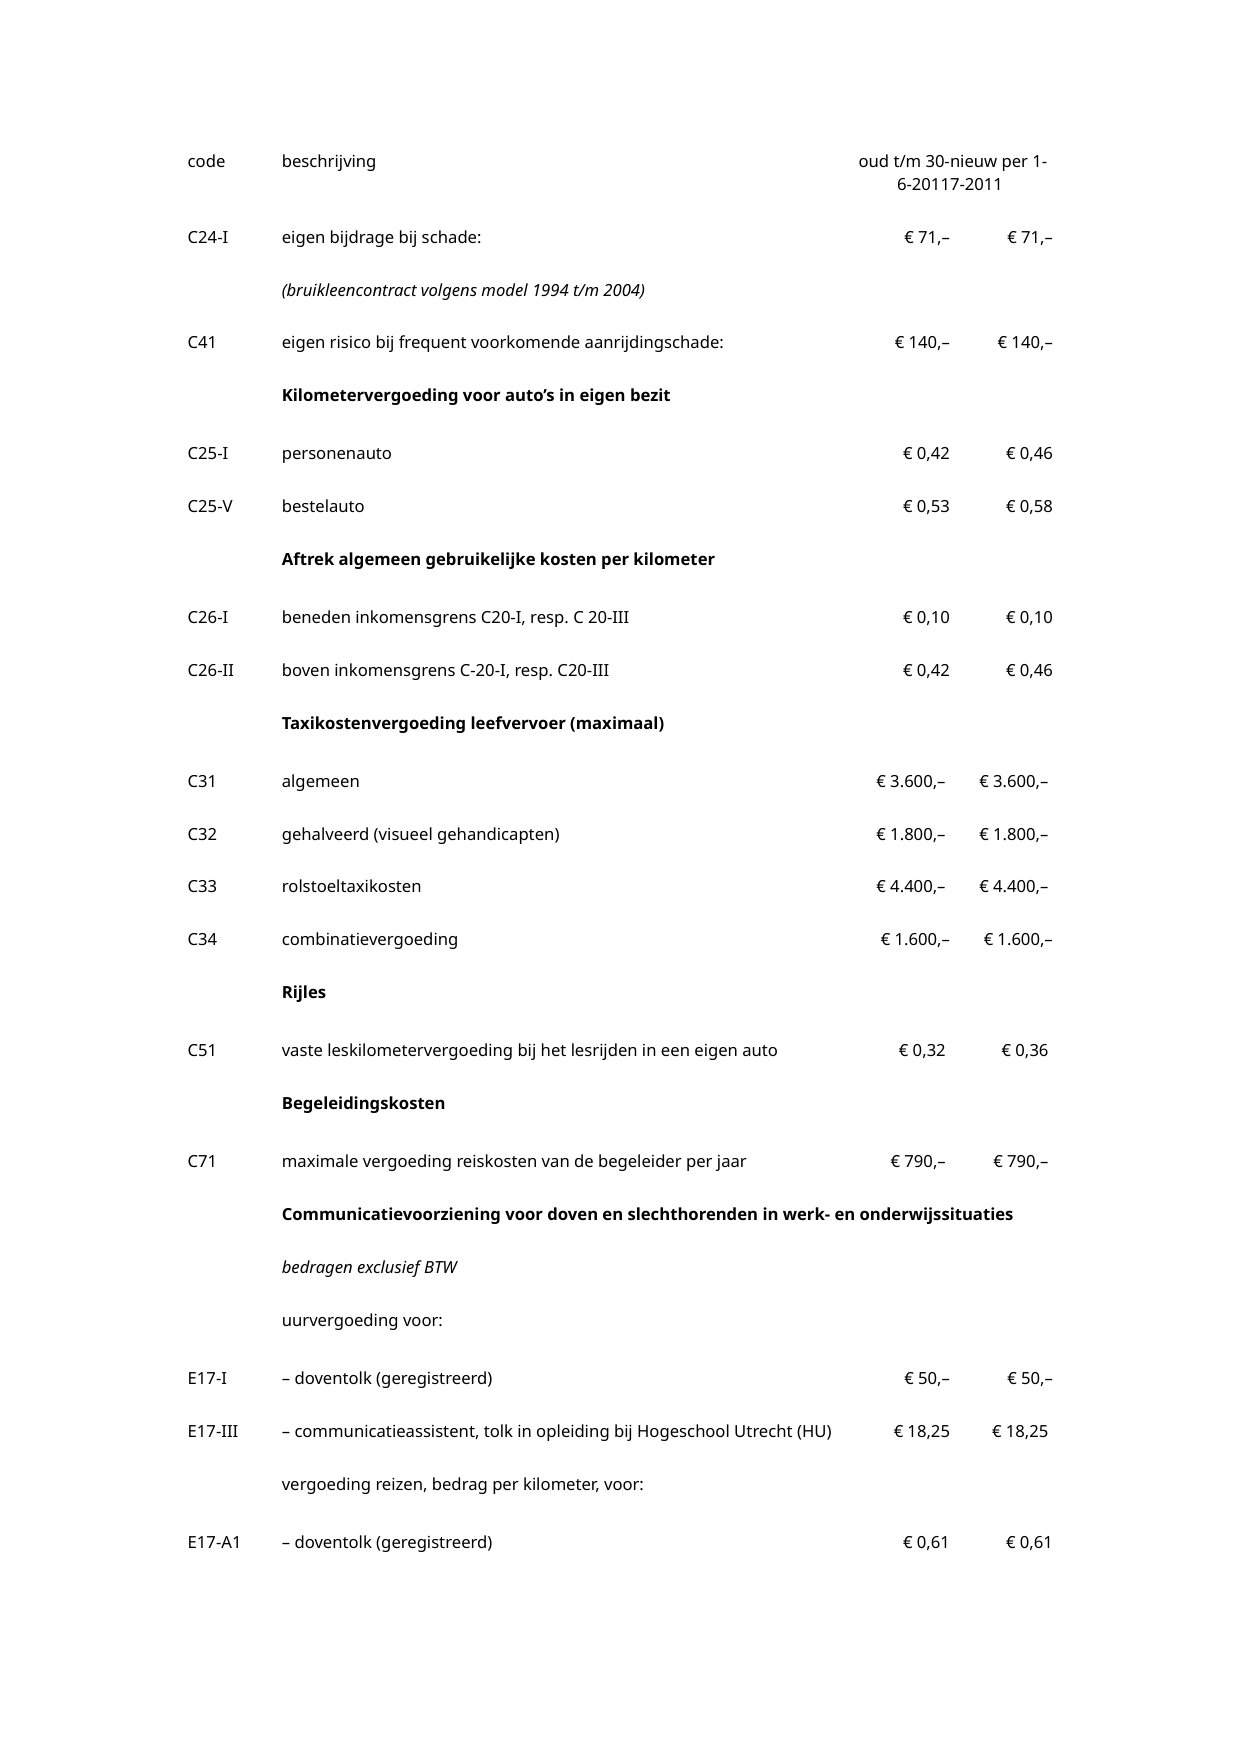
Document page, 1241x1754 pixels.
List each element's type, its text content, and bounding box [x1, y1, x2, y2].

table_cell € 0,46 [950, 442, 1053, 495]
table_cell E17-A1 [188, 1531, 282, 1583]
table_cell [188, 711, 282, 770]
table_cell € 0,46 [950, 659, 1053, 711]
table_cell € 0,10 [950, 606, 1053, 658]
table_cell algemeen [282, 770, 847, 822]
table_cell vergoeding reizen, bedrag per kilometer, voor: [282, 1472, 847, 1531]
table_cell € 0,61 [847, 1531, 950, 1583]
table_cell [188, 1092, 282, 1150]
table_cell € 50,– [950, 1367, 1053, 1419]
table_cell eigen risico bij frequent voorkomende aanrijdingschade: [282, 331, 847, 383]
table_cell Rijles [282, 981, 1053, 1039]
table_cell € 0,58 [950, 495, 1053, 547]
table_cell € 1.800,– [950, 823, 1053, 875]
table_cell C51 [188, 1039, 282, 1092]
table_header beschrijving [282, 150, 847, 225]
table_cell vaste leskilometervergoeding bij het lesrijden in een eigen auto [282, 1039, 847, 1092]
table_cell rolstoeltaxikosten [282, 875, 847, 928]
table_cell € 3.600,– [847, 770, 950, 822]
table_cell – communicatieassistent, tolk in opleiding bij Hogeschool Utrecht (HU) [282, 1419, 847, 1472]
table_cell € 140,– [950, 331, 1053, 383]
table_cell [188, 548, 282, 606]
table_cell E17-III [188, 1419, 282, 1472]
table_cell eigen bijdrage bij schade: (bruikleencontract volgens model 1994 t/m 2004) [282, 225, 847, 331]
table_cell – doventolk (geregistreerd) [282, 1531, 847, 1583]
table_cell € 0,42 [847, 659, 950, 711]
table_cell [188, 384, 282, 442]
table_cell [847, 1472, 950, 1531]
table_cell C34 [188, 928, 282, 981]
table_cell [188, 981, 282, 1039]
table_cell [188, 1308, 282, 1367]
table_cell € 1.600,– [847, 928, 950, 981]
table_cell € 3.600,– [950, 770, 1053, 822]
table_header oud t/m 30-6-2011 [847, 150, 950, 225]
table_cell C31 [188, 770, 282, 822]
table_cell [847, 1308, 950, 1367]
table_cell C71 [188, 1150, 282, 1203]
table_cell boven inkomensgrens C-20-I, resp. C20-III [282, 659, 847, 711]
table_cell C41 [188, 331, 282, 383]
table_cell bestelauto [282, 495, 847, 547]
table_cell € 790,– [950, 1150, 1053, 1203]
table_cell € 1.600,– [950, 928, 1053, 981]
table_cell maximale vergoeding reiskosten van de begeleider per jaar [282, 1150, 847, 1203]
table_cell Taxikostenvergoeding leefvervoer (maximaal) [282, 711, 1053, 770]
table_cell gehalveerd (visueel gehandicapten) [282, 823, 847, 875]
table_cell € 0,32 [847, 1039, 950, 1092]
table_cell € 0,53 [847, 495, 950, 547]
table_cell C33 [188, 875, 282, 928]
table_cell C26-II [188, 659, 282, 711]
table_cell € 71,– [950, 225, 1053, 331]
table_cell € 140,– [847, 331, 950, 383]
table_cell € 0,10 [847, 606, 950, 658]
table_cell E17-I [188, 1367, 282, 1419]
table_cell Kilometervergoeding voor auto’s in eigen bezit [282, 384, 1053, 442]
table_cell Aftrek algemeen gebruikelijke kosten per kilometer [282, 548, 1053, 606]
table_cell C26-I [188, 606, 282, 658]
table_cell € 50,– [847, 1367, 950, 1419]
table_cell [188, 1203, 282, 1308]
table_cell € 71,– [847, 225, 950, 331]
table_cell C24-I [188, 225, 282, 331]
table_cell – doventolk (geregistreerd) [282, 1367, 847, 1419]
table_header code [188, 150, 282, 225]
table_cell € 4.400,– [950, 875, 1053, 928]
table_cell € 0,42 [847, 442, 950, 495]
table_cell € 18,25 [847, 1419, 950, 1472]
table_cell Begeleidingskosten [282, 1092, 1053, 1150]
table_cell € 1.800,– [847, 823, 950, 875]
table_header nieuw per 1-7-2011 [950, 150, 1053, 225]
table_cell C32 [188, 823, 282, 875]
table_cell [950, 1472, 1053, 1531]
table_cell € 0,61 [950, 1531, 1053, 1583]
table_cell € 0,36 [950, 1039, 1053, 1092]
table_cell Communicatievoorziening voor doven en slechthorenden in werk- en onderwijssituaties bedragen exclusief BTW [282, 1203, 1053, 1308]
table_cell € 790,– [847, 1150, 950, 1203]
table_cell [950, 1308, 1053, 1367]
table_cell C25-V [188, 495, 282, 547]
table_cell uurvergoeding voor: [282, 1308, 847, 1367]
table_cell beneden inkomensgrens C20-I, resp. C 20-III [282, 606, 847, 658]
table_cell C25-I [188, 442, 282, 495]
table_cell € 4.400,– [847, 875, 950, 928]
table_cell [188, 1472, 282, 1531]
table_cell € 18,25 [950, 1419, 1053, 1472]
table_cell combinatievergoeding [282, 928, 847, 981]
table_cell personenauto [282, 442, 847, 495]
